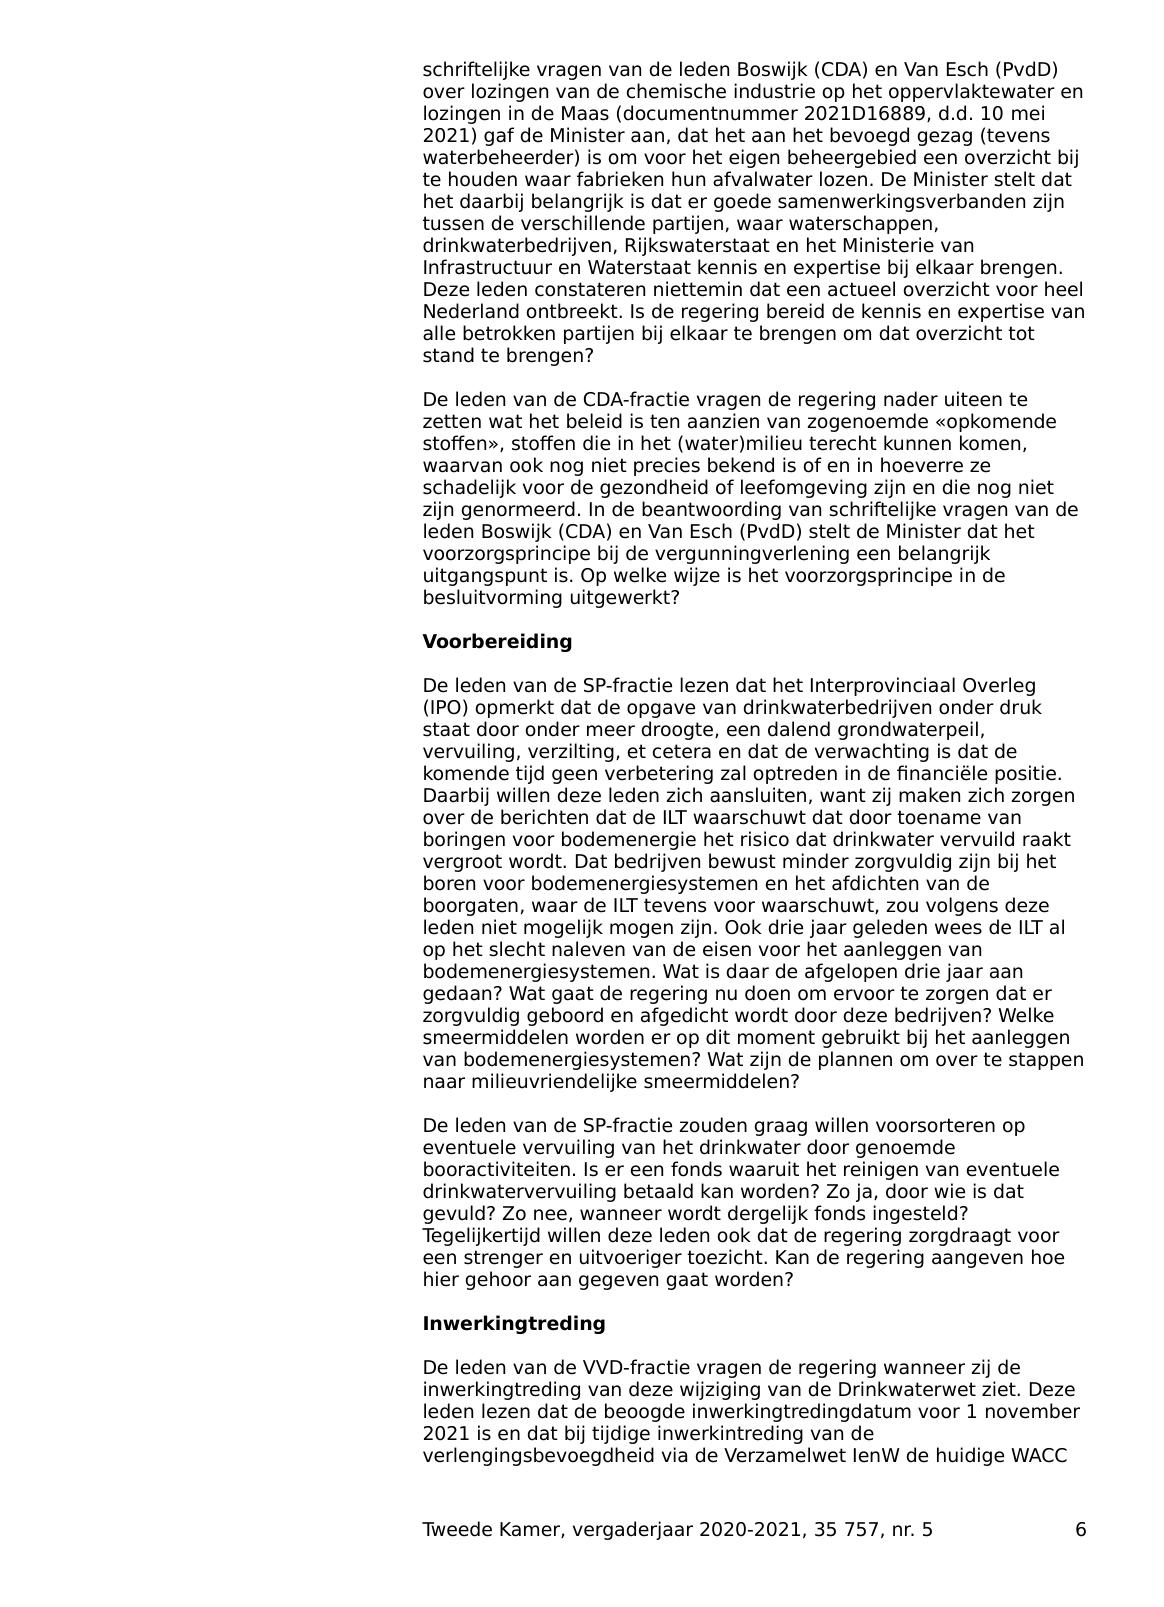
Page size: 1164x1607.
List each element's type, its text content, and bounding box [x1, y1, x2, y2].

text De leden van de SP-fractie zouden graag willen voorsorteren op eventuele vervuiling van het drinkwater door genoemde booractiviteiten. Is er een fonds waaruit het reinigen van eventuele drinkwatervervuiling betaald kan worden? Zo ja, door wie is dat gevuld? Zo nee, wanneer wordt dergelijk fonds ingesteld? Tegelijkertijd willen deze leden ook dat de regering zorgdraagt voor een strenger en uitvoeriger toezicht. Kan de regering aangeven hoe hier gehoor aan gegeven gaat worden? [422, 1115, 1087, 1291]
text De leden van de VVD-fractie vragen de regering wanneer zij de inwerkingtreding van deze wijziging van de Drinkwaterwet ziet. Deze leden lezen dat de beoogde inwerkingtredingdatum voor 1 november 2021 is en dat bij tijdige inwerkintreding van de verlengingsbevoegdheid via de Verzamelwet IenW de huidige WACC [422, 1357, 1087, 1467]
text De leden van de CDA-fractie vragen de regering nader uiteen te zetten wat het beleid is ten aanzien van zogenoemde «opkomende stoffen», stoffen die in het (water)milieu terecht kunnen komen, waarvan ook nog niet precies bekend is of en in hoeverre ze schadelijk voor de gezondheid of leefomgeving zijn en die nog niet zijn genormeerd. In de beantwoording van schriftelijke vragen van de leden Boswijk (CDA) en Van Esch (PvdD) stelt de Minister dat het voorzorgsprincipe bij de vergunningverlening een belangrijk uitgangspunt is. Op welke wijze is het voorzorgsprincipe in de besluitvorming uitgewerkt? [422, 389, 1087, 609]
subtitle Voorbereiding [422, 631, 1087, 653]
text De leden van de SP-fractie lezen dat het Interprovinciaal Overleg (IPO) opmerkt dat de opgave van drinkwaterbedrijven onder druk staat door onder meer droogte, een dalend grondwaterpeil, vervuiling, verzilting, et cetera en dat de verwachting is dat de komende tijd geen verbetering zal optreden in de financiële positie. Daarbij willen deze leden zich aansluiten, want zij maken zich zorgen over de berichten dat de ILT waarschuwt dat door toename van boringen voor bodemenergie het risico dat drinkwater vervuild raakt vergroot wordt. Dat bedrijven bewust minder zorgvuldig zijn bij het boren voor bodemenergiesystemen en het afdichten van de boorgaten, waar de ILT tevens voor waarschuwt, zou volgens deze leden niet mogelijk mogen zijn. Ook drie jaar geleden wees de ILT al op het slecht naleven van de eisen voor het aanleggen van bodemenergiesystemen. Wat is daar de afgelopen drie jaar aan gedaan? Wat gaat de regering nu doen om ervoor te zorgen dat er zorgvuldig geboord en afgedicht wordt door deze bedrijven? Welke smeermiddelen worden er op dit moment gebruikt bij het aanleggen van bodemenergiesystemen? Wat zijn de plannen om over te stappen naar milieuvriendelijke smeermiddelen? [422, 675, 1087, 1093]
text schriftelijke vragen van de leden Boswijk (CDA) en Van Esch (PvdD) over lozingen van de chemische industrie op het oppervlaktewater en lozingen in de Maas (documentnummer 2021D16889, d.d. 10 mei 2021) gaf de Minister aan, dat het aan het bevoegd gezag (tevens waterbeheerder) is om voor het eigen beheergebied een overzicht bij te houden waar fabrieken hun afvalwater lozen. De Minister stelt dat het daarbij belangrijk is dat er goede samenwerkingsverbanden zijn tussen de verschillende partijen, waar waterschappen, drinkwaterbedrijven, Rijkswaterstaat en het Ministerie van Infrastructuur en Waterstaat kennis en expertise bij elkaar brengen. Deze leden constateren niettemin dat een actueel overzicht voor heel Nederland ontbreekt. Is de regering bereid de kennis en expertise van alle betrokken partijen bij elkaar te brengen om dat overzicht tot stand te brengen? [422, 59, 1087, 367]
subtitle Inwerkingtreding [422, 1313, 1087, 1335]
